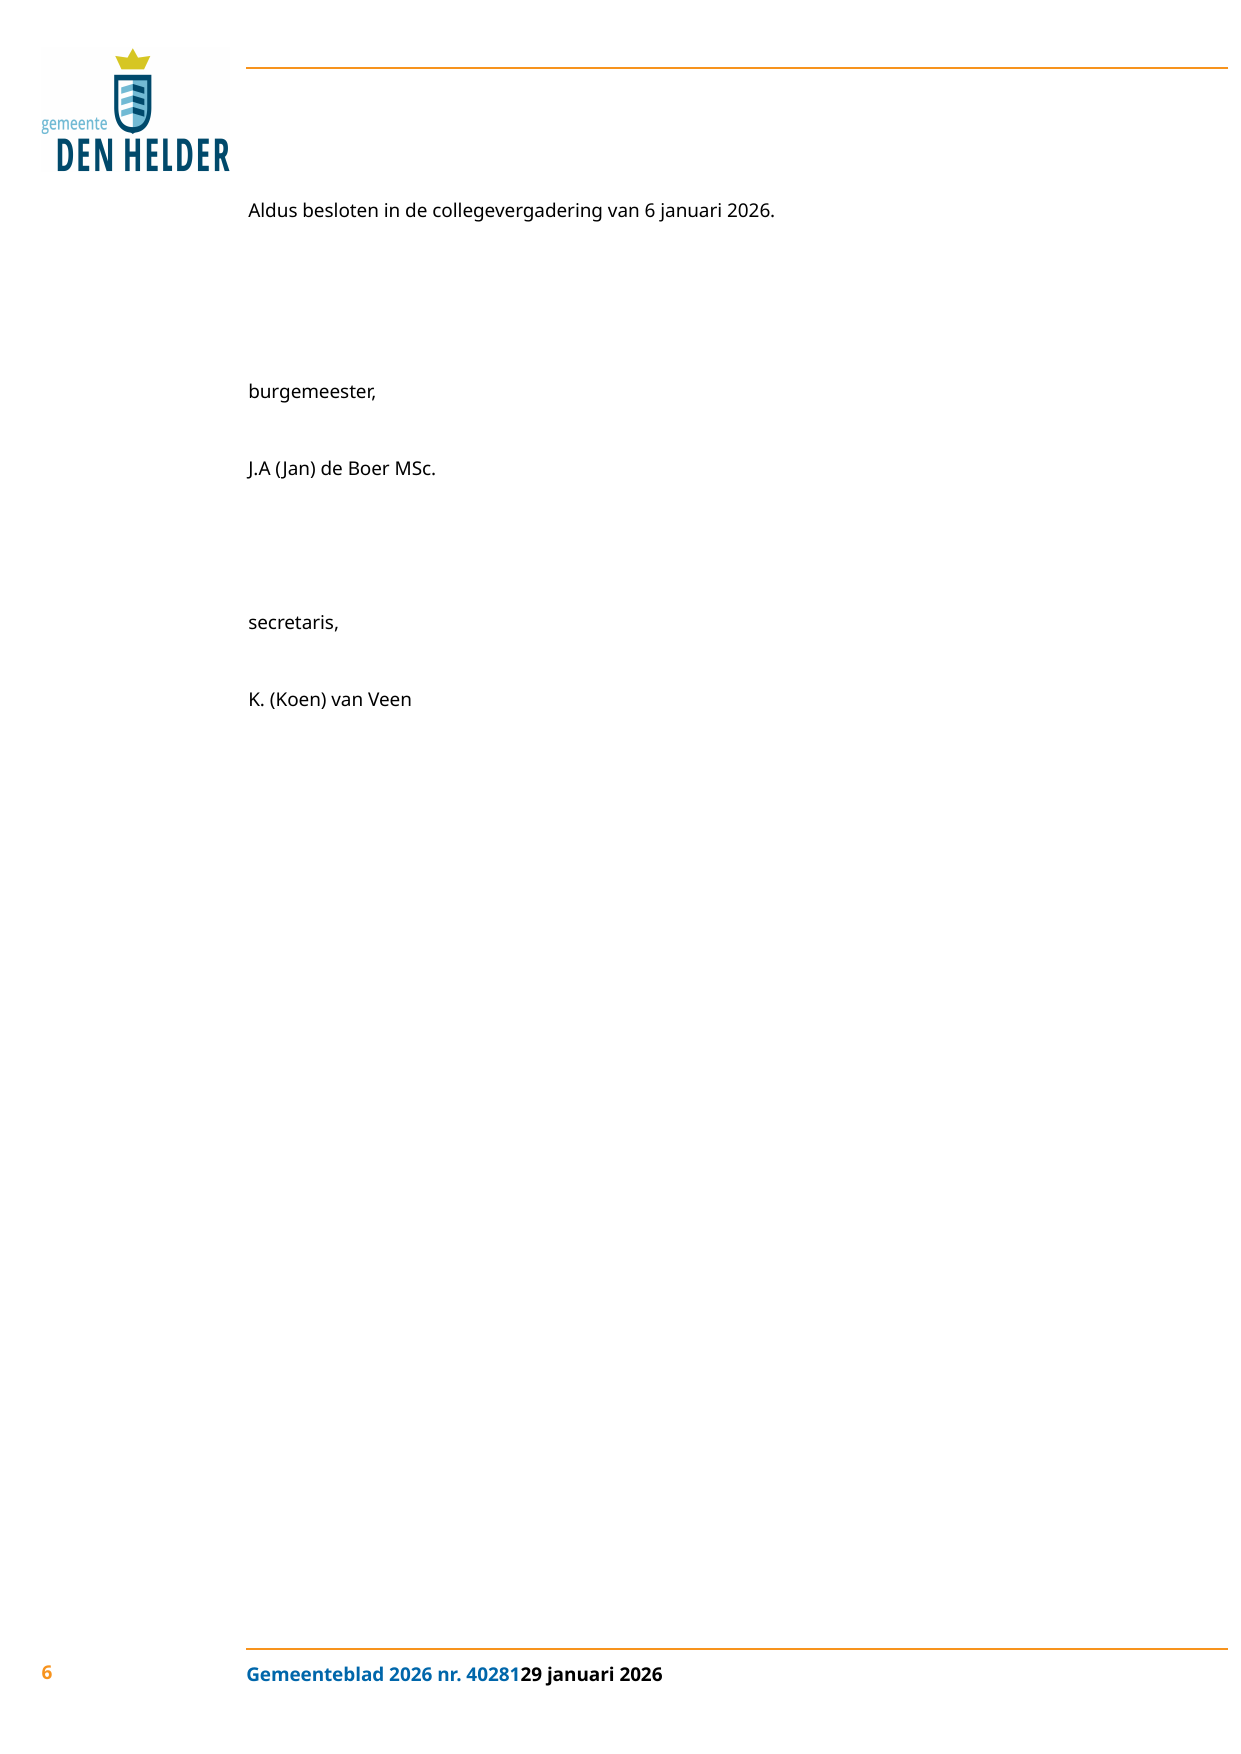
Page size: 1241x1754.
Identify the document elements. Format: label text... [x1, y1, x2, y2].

picture [100, 154, 106, 172]
text K. (Koen) van Veen [248, 687, 1152, 712]
picture [63, 144, 68, 165]
picture [130, 157, 135, 172]
picture [41, 47, 231, 172]
picture [220, 160, 224, 172]
picture [182, 144, 187, 165]
text burgemeester, [248, 378, 1152, 403]
text J.A (Jan) de Boer MSc. [248, 455, 1152, 481]
text secretaris, [248, 609, 1152, 635]
text Aldus besloten in de collegevergadering van 6 januari 2026. [248, 198, 1152, 223]
